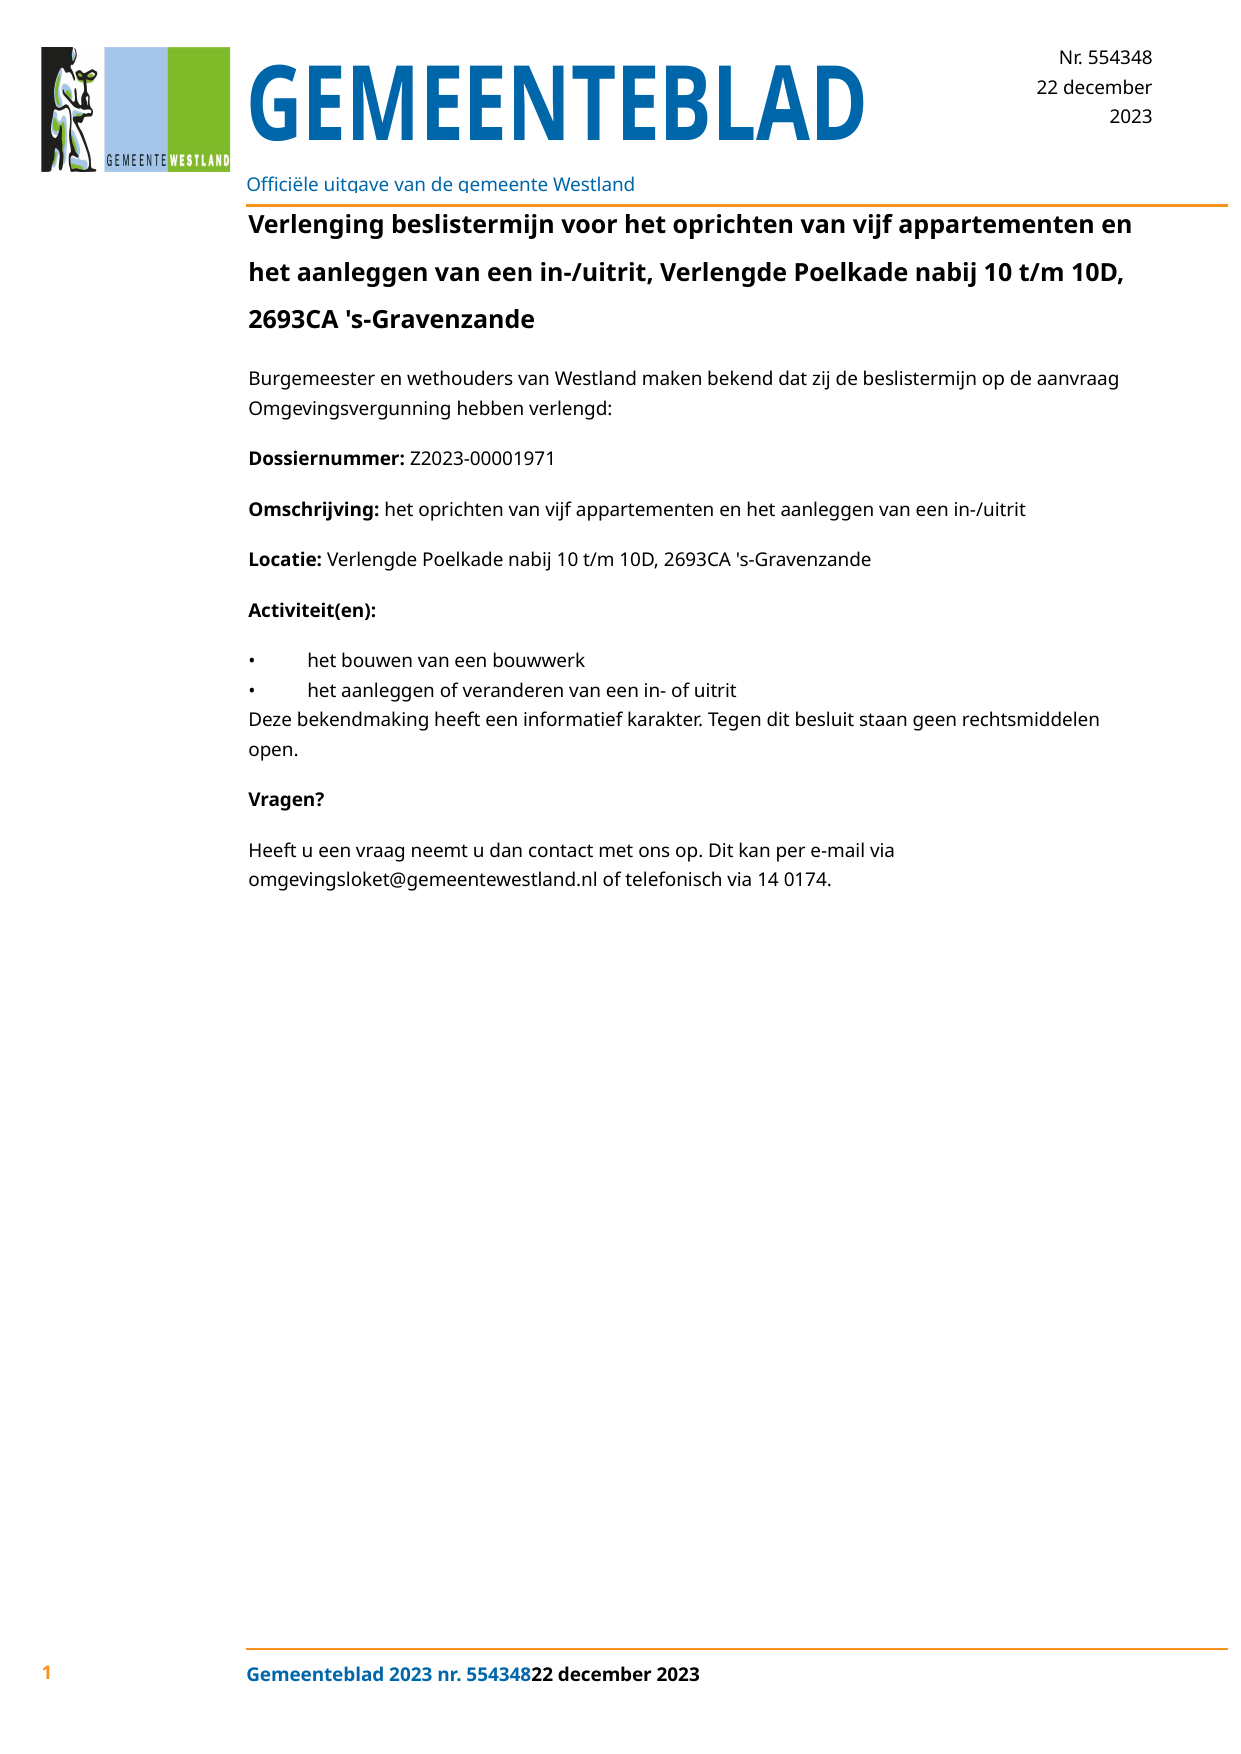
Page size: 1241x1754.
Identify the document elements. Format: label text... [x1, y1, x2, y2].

text Heeft u een vraag neemt u dan contact met ons op. Dit kan per e-mail via omgevingsloket@gemeentewestland.nl of telefonisch via 14 0174. [248, 837, 1152, 892]
text Omschrijving: het oprichten van vijf appartementen en het aanleggen van een in-/uitrit [248, 496, 1152, 522]
text Locatie: Verlengde Poelkade nabij 10 t/m 10D, 2693CA 's-Gravenzande [248, 546, 1152, 572]
text Deze bekendmaking heeft een informatief karakter. Tegen dit besluit staan geen rechtsmiddelen open. [248, 706, 1152, 762]
text Activiteit(en): [248, 597, 1152, 622]
text Vragen? [248, 786, 1152, 812]
text Dossiernummer: Z2023-00001971 [248, 446, 1152, 471]
list het aanleggen of veranderen van een in- of uitrit [248, 677, 1152, 702]
text Verlenging beslistermijn voor het oprichten van vijf appartementen en het aanleggen van een in-/uitrit, Verlengde Poelkade nabij 10 t/m 10D, 2693CA 's-Gravenzande [248, 207, 1152, 336]
list het bouwen van een bouwwerk [248, 647, 1152, 673]
picture [41, 47, 231, 172]
text Burgemeester en wethouders van Westland maken bekend dat zij de beslistermijn op de aanvraag Omgevingsvergunning hebben verlengd: [248, 366, 1152, 421]
